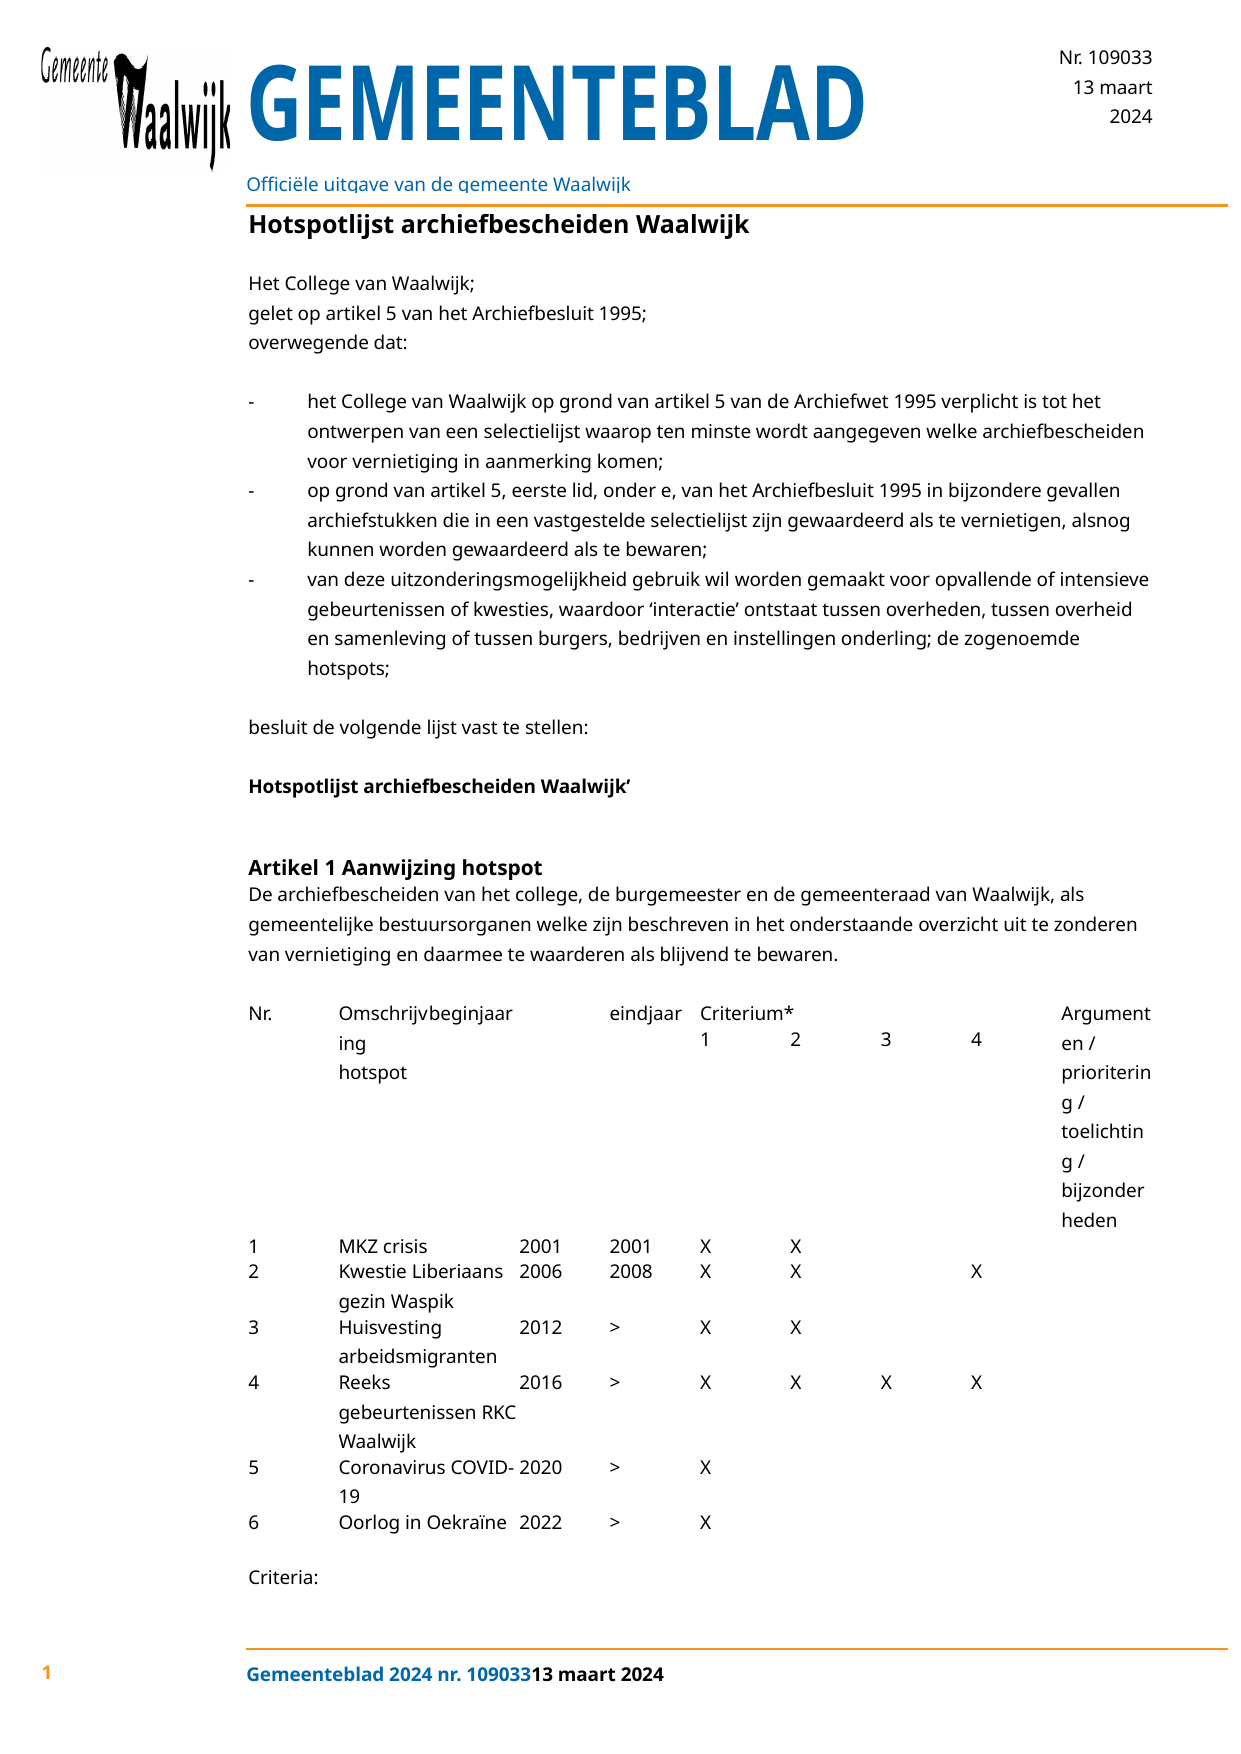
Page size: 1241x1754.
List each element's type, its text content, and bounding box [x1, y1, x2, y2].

table_cell [1061, 1369, 1152, 1454]
list van deze uitzonderingsmogelijkheid gebruik wil worden gemaakt voor opvallende of intensieve gebeurtenissen of kwesties, waardoor ‘interactie’ ontstaat tussen overheden, tussen overheid en samenleving of tussen burgers, bedrijven en instellingen onderling; de zogenoemde hotspots; [248, 566, 1152, 681]
table_cell X [881, 1369, 971, 1454]
table_cell [1061, 1454, 1152, 1509]
table_header eindjaar [609, 1000, 700, 1233]
table_cell [1061, 1259, 1152, 1314]
table_cell [881, 1510, 971, 1535]
table_cell 2022 [519, 1510, 609, 1535]
text overwegende dat: [248, 329, 1152, 355]
table_cell 6 [248, 1510, 338, 1535]
table_cell X [971, 1259, 1061, 1314]
table_cell [881, 1233, 971, 1259]
table_cell MKZ crisis [338, 1233, 519, 1259]
text Artikel 1 Aanwijzing hotspot [248, 853, 1152, 882]
list op grond van artikel 5, eerste lid, onder e, van het Archiefbesluit 1995 in bijzondere gevallen archiefstukken die in een vastgestelde selectielijst zijn gewaardeerd als te vernietigen, alsnog kunnen worden gewaardeerd als te bewaren; [248, 477, 1152, 562]
table_cell X [790, 1259, 881, 1314]
text Hotspotlijst archiefbescheiden Waalwijk [248, 207, 1152, 241]
table_cell [971, 1233, 1061, 1259]
table_cell [881, 1259, 971, 1314]
table_cell X [790, 1314, 881, 1369]
table_cell Oorlog in Oekraïne [338, 1510, 519, 1535]
table_cell Huisvesting arbeidsmigranten [338, 1314, 519, 1369]
table_cell 4 [971, 1026, 1061, 1233]
text Hotspotlijst archiefbescheiden Waalwijk’ [248, 773, 1152, 799]
table_cell [790, 1510, 881, 1535]
table_cell [971, 1314, 1061, 1369]
table_cell [1061, 1314, 1152, 1369]
table_cell > [609, 1510, 700, 1535]
table_cell 2001 [609, 1233, 700, 1259]
table_cell X [790, 1369, 881, 1454]
list het College van Waalwijk op grond van artikel 5 van de Archiefwet 1995 verplicht is tot het ontwerpen van een selectielijst waarop ten minste wordt aangegeven welke archiefbescheiden voor vernietiging in aanmerking komen; [248, 389, 1152, 473]
table_cell 3 [248, 1314, 338, 1369]
table_header Argumenten / prioritering / toelichting / bijzonderheden [1061, 1000, 1152, 1233]
table_cell [971, 1510, 1061, 1535]
table_cell X [700, 1369, 790, 1454]
table_cell [1061, 1510, 1152, 1535]
table_cell [338, 1535, 429, 1561]
table_cell Kwestie Liberiaans gezin Waspik [338, 1259, 519, 1314]
text De archiefbescheiden van het college, de burgemeester en de gemeenteraad van Waalwijk, als gemeentelijke bestuursorganen welke zijn beschreven in het onderstaande overzicht uit te zonderen van vernietiging en daarmee te waarderen als blijvend te bewaren. [248, 882, 1152, 967]
table_cell [881, 1314, 971, 1369]
table_cell [881, 1535, 971, 1561]
table_cell 2 [248, 1259, 338, 1314]
table_cell X [700, 1314, 790, 1369]
table_header beginjaar [429, 1000, 609, 1233]
table_cell 4 [248, 1369, 338, 1454]
table_cell 1 [700, 1026, 790, 1233]
text gelet op artikel 5 van het Archiefbesluit 1995; [248, 300, 1152, 326]
table_cell X [971, 1369, 1061, 1454]
table_cell 2016 [519, 1369, 609, 1454]
table_cell 2012 [519, 1314, 609, 1369]
table_cell X [700, 1259, 790, 1314]
table_cell X [700, 1454, 790, 1509]
table_cell 1 [248, 1233, 338, 1259]
table_cell 2008 [609, 1259, 700, 1314]
table_cell [700, 1535, 790, 1561]
table_cell 3 [881, 1026, 971, 1233]
table_cell Reeks gebeurtenissen RKC Waalwijk [338, 1369, 519, 1454]
table_cell > [609, 1369, 700, 1454]
table_header Omschrijving hotspot [338, 1000, 429, 1233]
table_cell X [790, 1233, 881, 1259]
picture [41, 47, 231, 172]
table_cell [1061, 1233, 1152, 1259]
text Het College van Waalwijk; [248, 270, 1152, 296]
table_cell [971, 1454, 1061, 1509]
table_cell [790, 1454, 881, 1509]
table_cell 2 [790, 1026, 881, 1233]
text besluit de volgende lijst vast te stellen: [248, 714, 1152, 740]
table_cell 2001 [519, 1233, 609, 1259]
table_cell > [609, 1314, 700, 1369]
table_cell > [609, 1454, 700, 1509]
table_header Nr. [248, 1000, 338, 1233]
text Criteria: [248, 1564, 1152, 1590]
table_cell 2006 [519, 1259, 609, 1314]
table_cell [881, 1454, 971, 1509]
table_cell X [700, 1233, 790, 1259]
table_cell [519, 1535, 609, 1561]
table_cell Coronavirus COVID-19 [338, 1454, 519, 1509]
table_cell [790, 1535, 881, 1561]
table_cell 2020 [519, 1454, 609, 1509]
table_cell 5 [248, 1454, 338, 1509]
table_cell [248, 1535, 338, 1561]
table_cell X [700, 1510, 790, 1535]
table_header Criterium* [700, 1000, 1061, 1026]
table_cell [1061, 1535, 1152, 1561]
table_cell [971, 1535, 1061, 1561]
table_cell [429, 1535, 519, 1561]
table_cell [609, 1535, 700, 1561]
